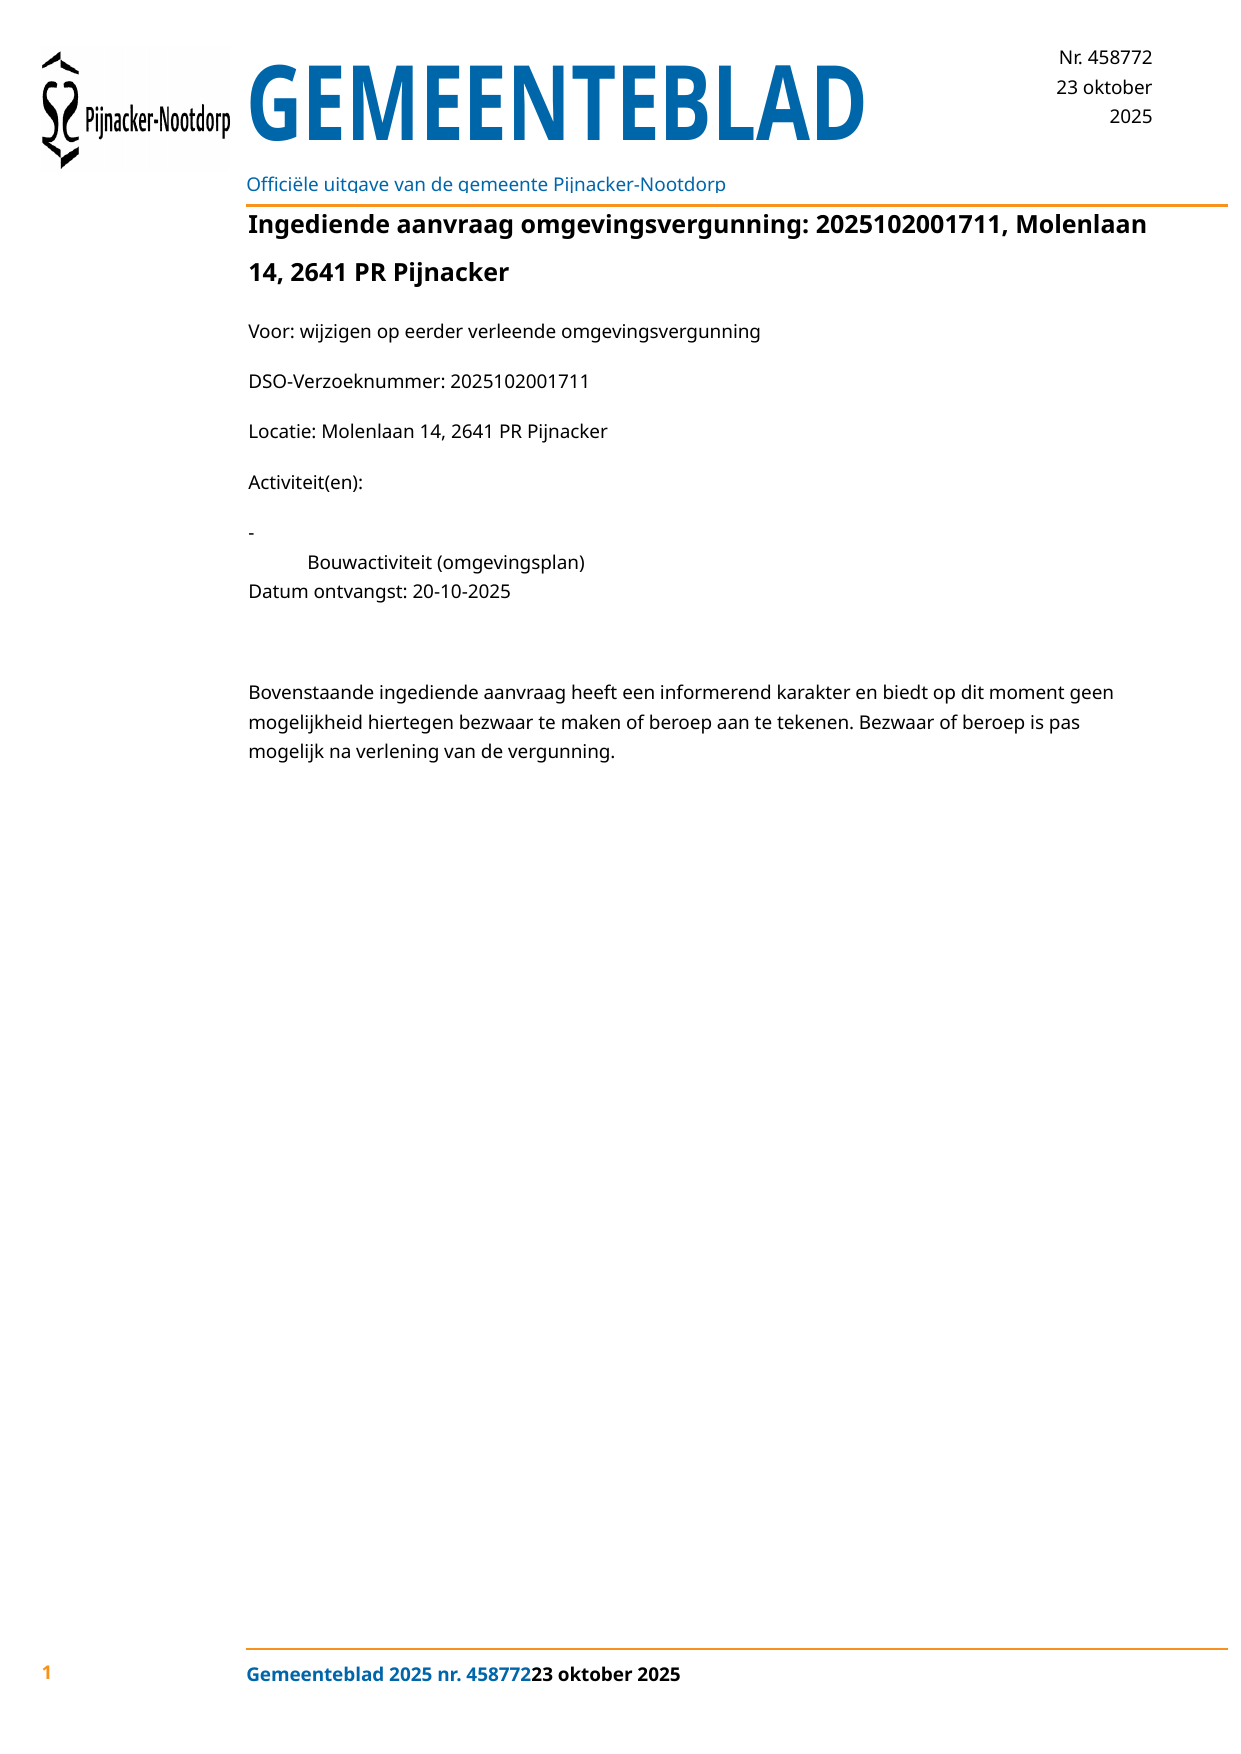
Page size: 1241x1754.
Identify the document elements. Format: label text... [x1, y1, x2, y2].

text Bovenstaande ingediende aanvraag heeft een informerend karakter en biedt op dit moment geen mogelijkheid hiertegen bezwaar te maken of beroep aan te tekenen. Bezwaar of beroep is pas mogelijk na verlening van de vergunning. [248, 679, 1152, 764]
text Datum ontvangst: 20-10-2025 [248, 579, 1152, 604]
picture [41, 47, 231, 172]
text Voor: wijzigen op eerder verleende omgevingsvergunning [248, 318, 1152, 344]
text Ingediende aanvraag omgevingsvergunning: 2025102001711, Molenlaan 14, 2641 PR Pijnacker [248, 207, 1152, 288]
text DSO-Verzoeknummer: 2025102001711 [248, 368, 1152, 394]
list Bouwactiviteit (omgevingsplan) [248, 549, 1152, 575]
text Activiteit(en): [248, 469, 1152, 495]
text Locatie: Molenlaan 14, 2641 PR Pijnacker [248, 419, 1152, 444]
